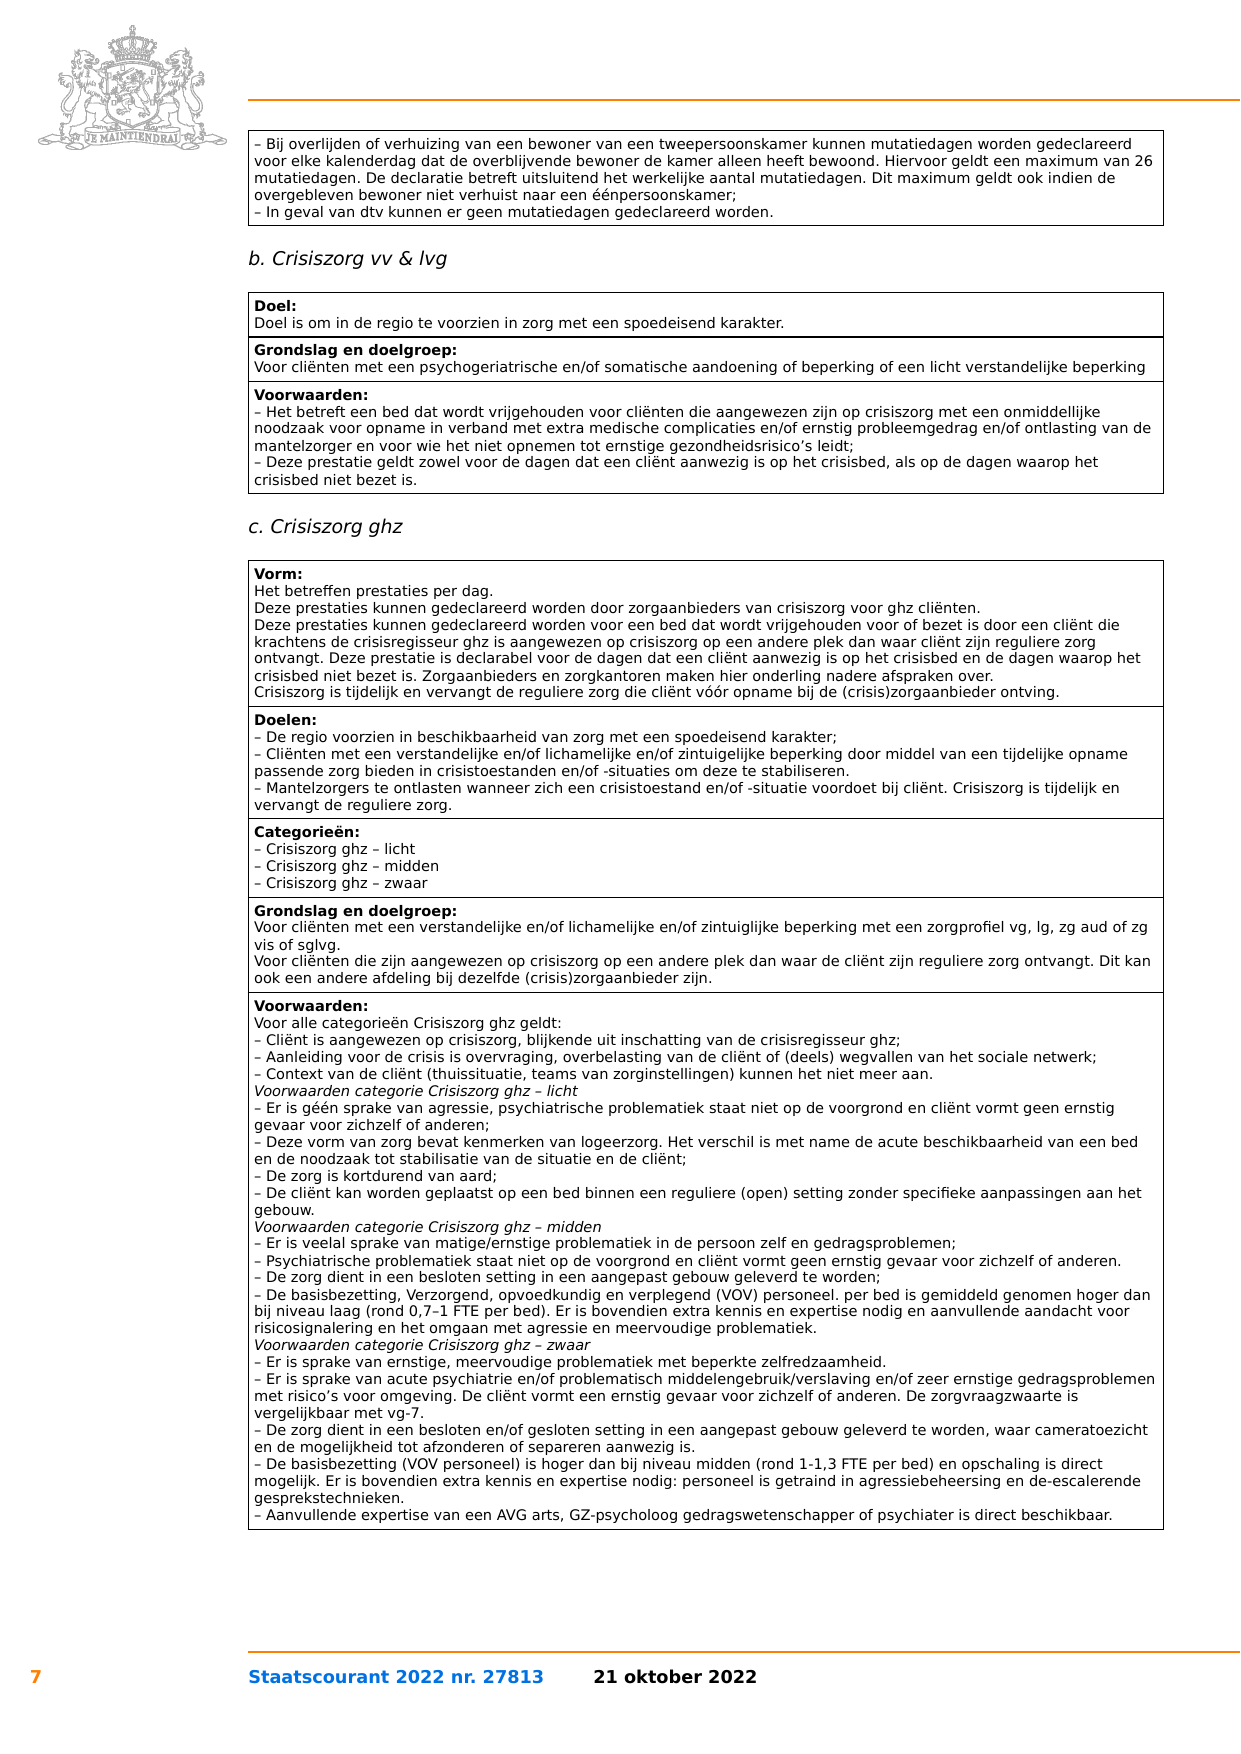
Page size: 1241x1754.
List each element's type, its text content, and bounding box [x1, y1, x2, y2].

table_cell Grondslag en doelgroep: Voor cliënten met een psychogeriatrische en/of somatische aandoening of beperking of een licht verstandelijke beperking [249, 338, 1163, 381]
table_cell Categorieën: – Crisiszorg ghz – licht – Crisiszorg ghz – midden – Crisiszorg ghz – zwaar [249, 819, 1163, 897]
table_header Doel: Doel is om in de regio te voorzien in zorg met een spoedeisend karakter. [249, 293, 1163, 336]
subtitle b. Crisiszorg vv & lvg [248, 248, 1163, 270]
table_cell Voorwaarden: – Het betreft een bed dat wordt vrijgehouden voor cliënten die aangewezen zijn op crisiszorg met een onmiddellijke noodzaak voor opname in verband met extra medische complicaties en/of ernstig probleemgedrag en/of ontlasting van de mantelzorger en voor wie het niet opnemen tot ernstige gezondheidsrisico’s leidt; – Deze prestatie geldt zowel voor de dagen dat een cliënt aanwezig is op het crisisbed, als op de dagen waarop het crisisbed niet bezet is. [249, 382, 1163, 493]
table_cell Grondslag en doelgroep: Voor cliënten met een verstandelijke en/of lichamelijke en/of zintuiglijke beperking met een zorgprofiel vg, lg, zg aud of zg vis of sglvg. Voor cliënten die zijn aangewezen op crisiszorg op een andere plek dan waar de cliënt zijn reguliere zorg ontvangt. Dit kan ook een andere afdeling bij dezelfde (crisis)zorgaanbieder zijn. [249, 898, 1163, 992]
subtitle c. Crisiszorg ghz [248, 516, 1163, 538]
table_cell – Bij overlijden of verhuizing van een bewoner van een tweepersoonskamer kunnen mutatiedagen worden gedeclareerd voor elke kalenderdag dat de overblijvende bewoner de kamer alleen heeft bewoond. Hiervoor geldt een maximum van 26 mutatiedagen. De declaratie betreft uitsluitend het werkelijke aantal mutatiedagen. Dit maximum geldt ook indien de overgebleven bewoner niet verhuist naar een éénpersoonskamer; – In geval van dtv kunnen er geen mutatiedagen gedeclareerd worden. [249, 131, 1163, 225]
picture [38, 25, 227, 150]
table_header Vorm: Het betreffen prestaties per dag. Deze prestaties kunnen gedeclareerd worden door zorgaanbieders van crisiszorg voor ghz cliënten. Deze prestaties kunnen gedeclareerd worden voor een bed dat wordt vrijgehouden voor of bezet is door een cliënt die krachtens de crisisregisseur ghz is aangewezen op crisiszorg op een andere plek dan waar cliënt zijn reguliere zorg ontvangt. Deze prestatie is declarabel voor de dagen dat een cliënt aanwezig is op het crisisbed en de dagen waarop het crisisbed niet bezet is. Zorgaanbieders en zorgkantoren maken hier onderling nadere afspraken over. Crisiszorg is tijdelijk en vervangt de reguliere zorg die cliënt vóór opname bij de (crisis)zorgaanbieder ontving. [249, 561, 1163, 706]
table_cell Voorwaarden: Voor alle categorieën Crisiszorg ghz geldt: – Cliënt is aangewezen op crisiszorg, blijkende uit inschatting van de crisisregisseur ghz; – Aanleiding voor de crisis is overvraging, overbelasting van de cliënt of (deels) wegvallen van het sociale netwerk; – Context van de cliënt (thuissituatie, teams van zorginstellingen) kunnen het niet meer aan. Voorwaarden categorie Crisiszorg ghz – licht – Er is géén sprake van agressie, psychiatrische problematiek staat niet op de voorgrond en cliënt vormt geen ernstig gevaar voor zichzelf of anderen; – Deze vorm van zorg bevat kenmerken van logeerzorg. Het verschil is met name de acute beschikbaarheid van een bed en de noodzaak tot stabilisatie van de situatie en de cliënt; – De zorg is kortdurend van aard; – De cliënt kan worden geplaatst op een bed binnen een reguliere (open) setting zonder specifieke aanpassingen aan het gebouw. Voorwaarden categorie Crisiszorg ghz – midden – Er is veelal sprake van matige/ernstige problematiek in de persoon zelf en gedragsproblemen; – Psychiatrische problematiek staat niet op de voorgrond en cliënt vormt geen ernstig gevaar voor zichzelf of anderen. – De zorg dient in een besloten setting in een aangepast gebouw geleverd te worden; – De basisbezetting, Verzorgend, opvoedkundig en verplegend (VOV) personeel. per bed is gemiddeld genomen hoger dan bij niveau laag (rond 0,7–1 FTE per bed). Er is bovendien extra kennis en expertise nodig en aanvullende aandacht voor risicosignalering en het omgaan met agressie en meervoudige problematiek. Voorwaarden categorie Crisiszorg ghz – zwaar – Er is sprake van ernstige, meervoudige problematiek met beperkte zelfredzaamheid. – Er is sprake van acute psychiatrie en/of problematisch middelengebruik/verslaving en/of zeer ernstige gedragsproblemen met risico’s voor omgeving. De cliënt vormt een ernstig gevaar voor zichzelf of anderen. De zorgvraagzwaarte is vergelijkbaar met vg-7. – De zorg dient in een besloten en/of gesloten setting in een aangepast gebouw geleverd te worden, waar cameratoezicht en de mogelijkheid tot afzonderen of separeren aanwezig is. – De basisbezetting (VOV personeel) is hoger dan bij niveau midden (rond 1-1,3 FTE per bed) en opschaling is direct mogelijk. Er is bovendien extra kennis en expertise nodig: personeel is getraind in agressiebeheersing en de-escalerende gesprekstechnieken. – Aanvullende expertise van een AVG arts, GZ-psycholoog gedragswetenschapper of psychiater is direct beschikbaar. [249, 993, 1163, 1529]
table_cell Doelen: – De regio voorzien in beschikbaarheid van zorg met een spoedeisend karakter; – Cliënten met een verstandelijke en/of lichamelijke en/of zintuigelijke beperking door middel van een tijdelijke opname passende zorg bieden in crisistoestanden en/of -situaties om deze te stabiliseren. – Mantelzorgers te ontlasten wanneer zich een crisistoestand en/of -situatie voordoet bij cliënt. Crisiszorg is tijdelijk en vervangt de reguliere zorg. [249, 707, 1163, 818]
